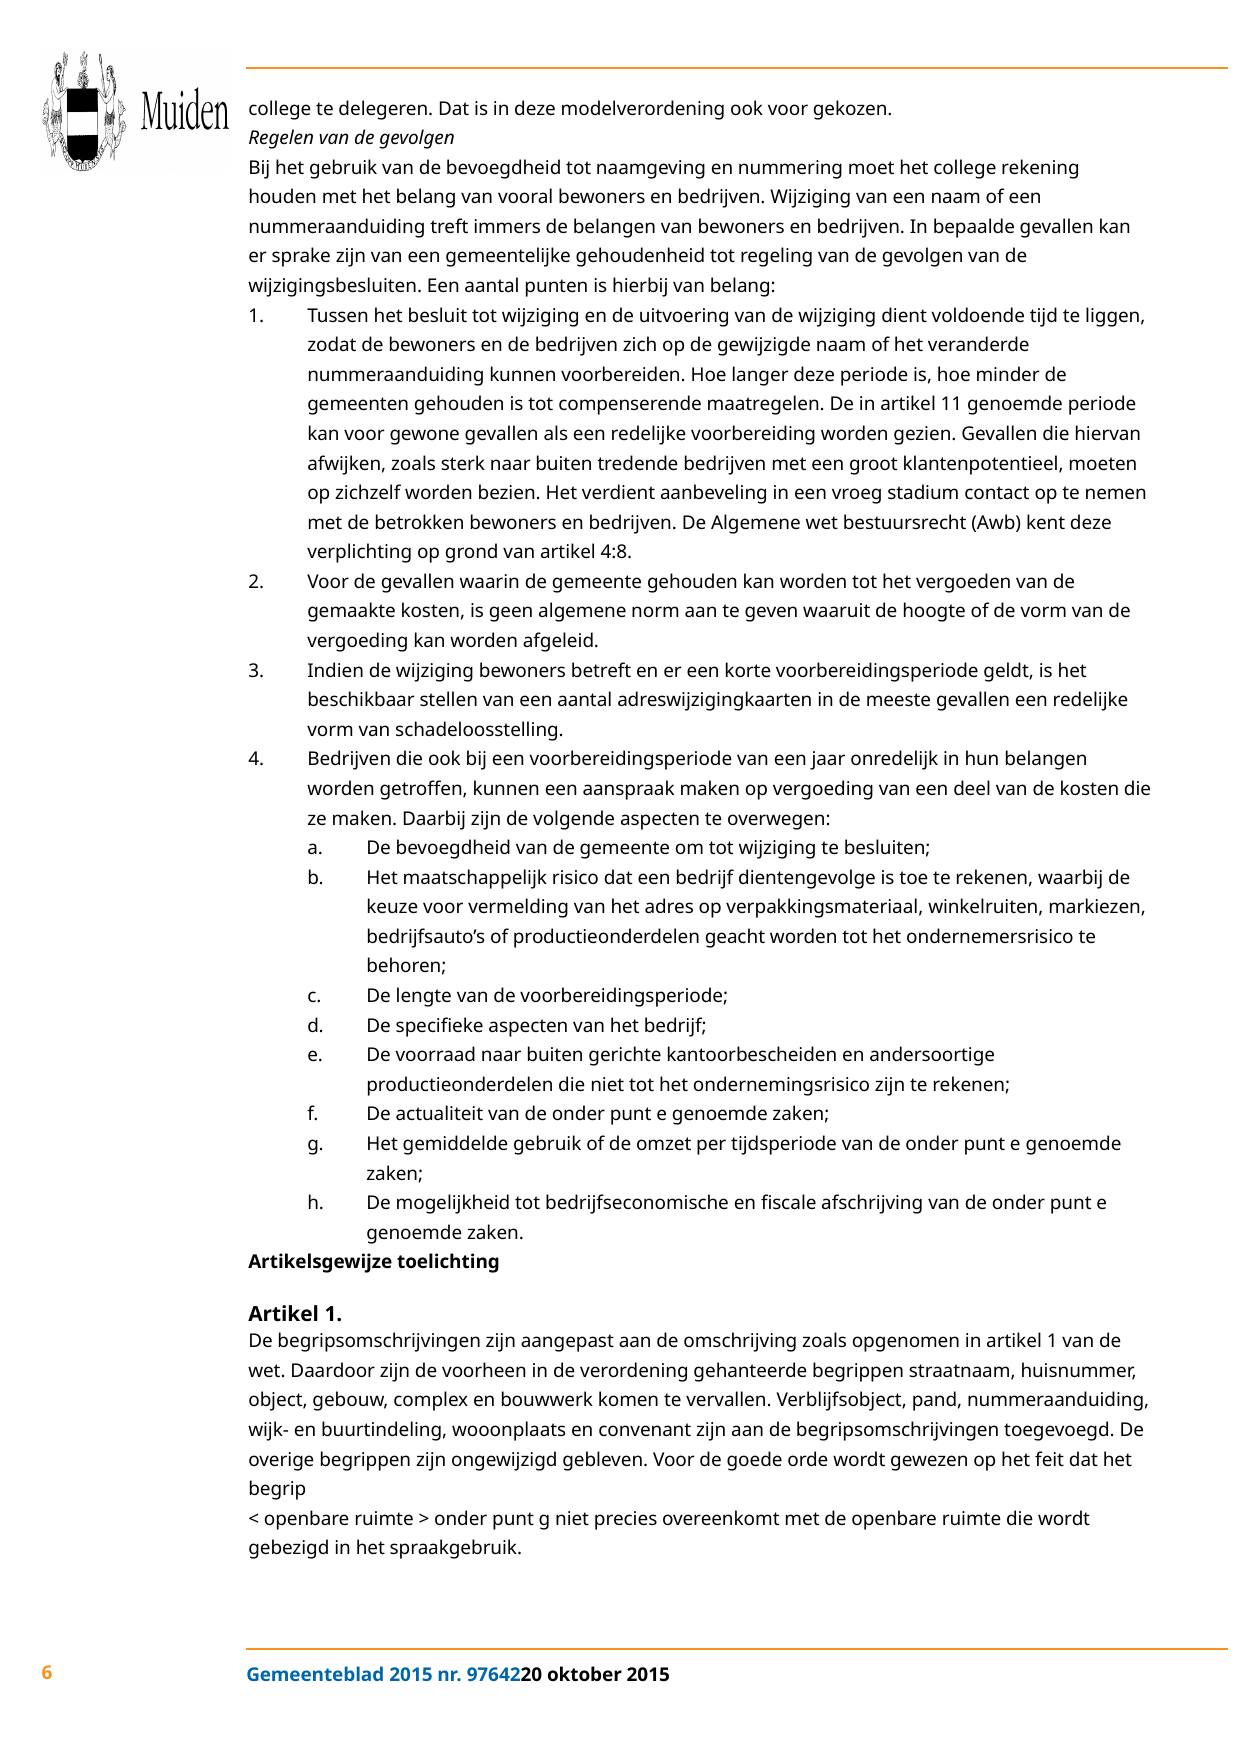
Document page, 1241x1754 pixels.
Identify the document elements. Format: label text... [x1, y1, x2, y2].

list Het gemiddelde gebruik of de omzet per tijdsperiode van de onder punt e genoemde zaken; [307, 1130, 1152, 1186]
list Indien de wijziging bewoners betreft en er een korte voorbereidingsperiode geldt, is het beschikbaar stellen van een aantal adreswijzigingkaarten in de meeste gevallen een redelijke vorm van schadeloosstelling. [248, 657, 1152, 742]
picture [41, 47, 231, 172]
list De mogelijkheid tot bedrijfseconomische en fiscale afschrijving van de onder punt e genoemde zaken. [307, 1189, 1152, 1245]
list Bedrijven die ook bij een voorbereidingsperiode van een jaar onredelijk in hun belangen worden getroffen, kunnen een aanspraak maken op vergoeding van een deel van de kosten die ze maken. Daarbij zijn de volgende aspecten te overwegen: [248, 746, 1152, 831]
list Het maatschappelijk risico dat een bedrijf dientengevolge is toe te rekenen, waarbij de keuze voor vermelding van het adres op verpakkingsmateriaal, winkelruiten, markiezen, bedrijfsauto’s of productieonderdelen geacht worden tot het ondernemersrisico te behoren; [307, 864, 1152, 978]
list De specifieke aspecten van het bedrijf; [307, 1012, 1152, 1038]
text college te delegeren. Dat is in deze modelverordening ook voor gekozen. [248, 95, 1152, 121]
list De actualiteit van de onder punt e genoemde zaken; [307, 1101, 1152, 1126]
list De lengte van de voorbereidingsperiode; [307, 982, 1152, 1008]
text Bij het gebruik van de bevoegdheid tot naamgeving en nummering moet het college rekening houden met het belang van vooral bewoners en bedrijven. Wijziging van een naam of een nummeraanduiding treft immers de belangen van bewoners en bedrijven. In bepaalde gevallen kan er sprake zijn van een gemeentelijke gehoudenheid tot regeling van de gevolgen van de wijzigingsbesluiten. Een aantal punten is hierbij van belang: [248, 154, 1152, 298]
list Tussen het besluit tot wijziging en de uitvoering van de wijziging dient voldoende tijd te liggen, zodat de bewoners en de bedrijven zich op de gewijzigde naam of het veranderde nummeraanduiding kunnen voorbereiden. Hoe langer deze periode is, hoe minder de gemeenten gehouden is tot compenserende maatregelen. De in artikel 11 genoemde periode kan voor gewone gevallen als een redelijke voorbereiding worden gezien. Gevallen die hiervan afwijken, zoals sterk naar buiten tredende bedrijven met een groot klantenpotentieel, moeten op zichzelf worden bezien. Het verdient aanbeveling in een vroeg stadium contact op te nemen met de betrokken bewoners en bedrijven. De Algemene wet bestuursrecht (Awb) kent deze verplichting op grond van artikel 4:8. [248, 302, 1152, 564]
text Artikel 1. [248, 1299, 1152, 1327]
text < openbare ruimte > onder punt g niet precies overeenkomt met de openbare ruimte die wordt gebezigd in het spraakgebruik. [248, 1505, 1152, 1560]
list De voorraad naar buiten gerichte kantoorbescheiden en andersoortige productieonderdelen die niet tot het ondernemingsrisico zijn te rekenen; [307, 1041, 1152, 1097]
text De begripsomschrijvingen zijn aangepast aan de omschrijving zoals opgenomen in artikel 1 van de wet. Daardoor zijn de voorheen in de verordening gehanteerde begrippen straatnaam, huisnummer, object, gebouw, complex en bouwwerk komen te vervallen. Verblijfsobject, pand, nummeraanduiding, wijk- en buurtindeling, wooonplaats en convenant zijn aan de begripsomschrijvingen toegevoegd. De overige begrippen zijn ongewijzigd gebleven. Voor de goede orde wordt gewezen op het feit dat het begrip [248, 1327, 1152, 1501]
text Regelen van de gevolgen [248, 124, 1152, 150]
list Voor de gevallen waarin de gemeente gehouden kan worden tot het vergoeden van de gemaakte kosten, is geen algemene norm aan te geven waaruit de hoogte of de vorm van de vergoeding kan worden afgeleid. [248, 568, 1152, 653]
text Artikelsgewijze toelichting [248, 1248, 1152, 1274]
list De bevoegdheid van de gemeente om tot wijziging te besluiten; [307, 834, 1152, 860]
